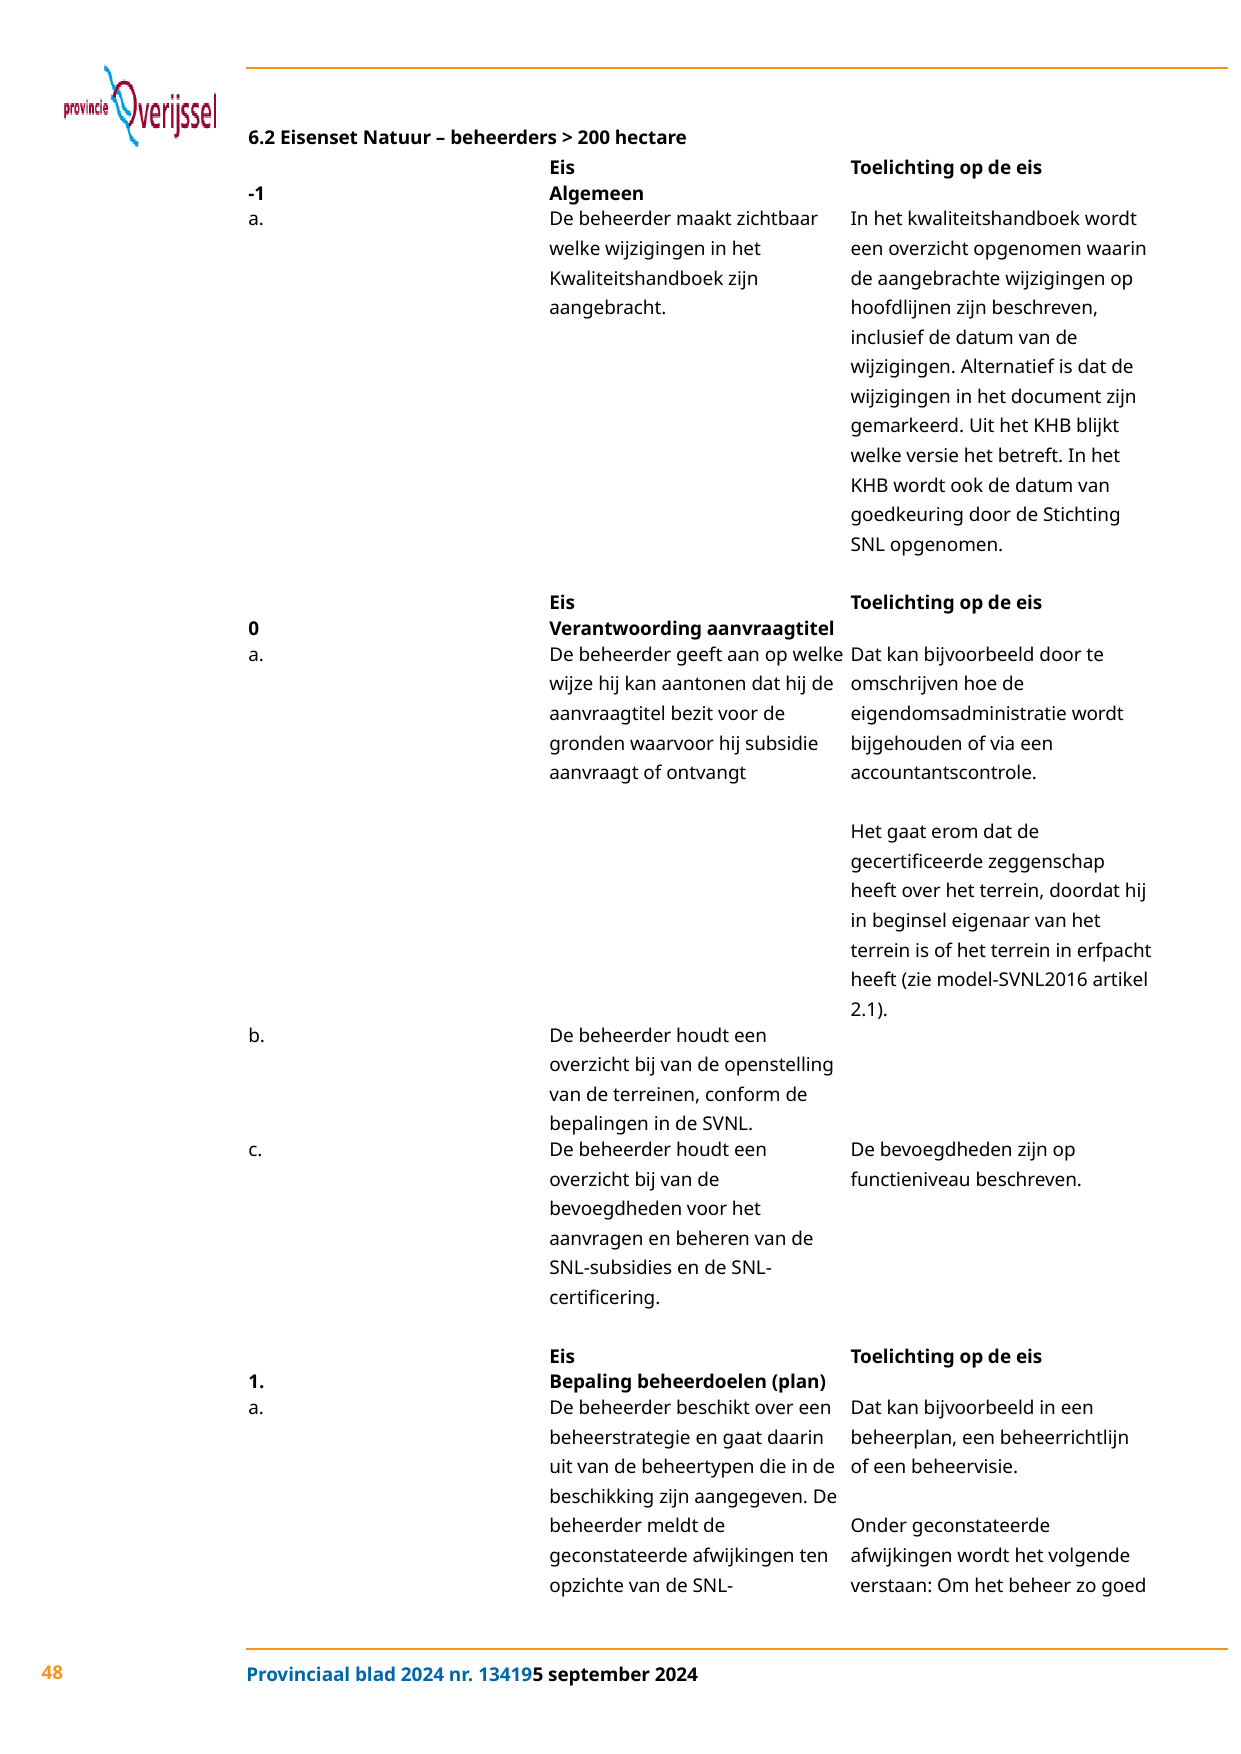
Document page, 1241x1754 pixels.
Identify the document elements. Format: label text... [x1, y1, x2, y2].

table_cell a. [248, 641, 549, 1022]
table_cell c. [248, 1136, 549, 1310]
table_header Toelichting op de eis [850, 154, 1152, 180]
table_header Eis [549, 1343, 850, 1368]
table_cell Dat kan bijvoorbeeld door te omschrijven hoe de eigendomsadministratie wordt bijgehouden of via een accountantscontrole. Het gaat erom dat de gecertificeerde zeggenschap heeft over het terrein, doordat hij in beginsel eigenaar van het terrein is of het terrein in erfpacht heeft (zie model-SVNL2016 artikel 2.1). [850, 641, 1152, 1022]
table_cell Verantwoording aanvraagtitel [549, 615, 850, 641]
table_header [248, 590, 549, 615]
table_header [248, 154, 549, 180]
table_cell a. [248, 206, 549, 557]
table_header Eis [549, 590, 850, 615]
table_cell De bevoegdheden zijn op functieniveau beschreven. [850, 1136, 1152, 1310]
table_cell 0 [248, 615, 549, 641]
table_cell De beheerder beschikt over een beheerstrategie en gaat daarin uit van de beheertypen die in de beschikking zijn aangegeven. De beheerder meldt de geconstateerde afwijkingen ten opzichte van de SNL- [549, 1394, 850, 1597]
table_header Toelichting op de eis [850, 1343, 1152, 1368]
text 6.2 Eisenset Natuur – beheerders > 200 hectare [248, 124, 1152, 150]
table_cell Algemeen [549, 180, 850, 206]
picture [41, 47, 231, 172]
table_cell De beheerder houdt een overzicht bij van de bevoegdheden voor het aanvragen en beheren van de SNL-subsidies en de SNL-certificering. [549, 1136, 850, 1310]
table_header Toelichting op de eis [850, 590, 1152, 615]
table_cell Dat kan bijvoorbeeld in een beheerplan, een beheerrichtlijn of een beheervisie. Onder geconstateerde afwijkingen wordt het volgende verstaan: Om het beheer zo goed [850, 1394, 1152, 1597]
table_cell [850, 1022, 1152, 1136]
table_cell [850, 615, 1152, 641]
table_cell b. [248, 1022, 549, 1136]
table_cell De beheerder geeft aan op welke wijze hij kan aantonen dat hij de aanvraagtitel bezit voor de gronden waarvoor hij subsidie aanvraagt of ontvangt [549, 641, 850, 1022]
table_cell [850, 180, 1152, 206]
table_cell [850, 1369, 1152, 1394]
table_cell -1 [248, 180, 549, 206]
table_cell a. [248, 1394, 549, 1597]
table_header Eis [549, 154, 850, 180]
table_cell 1. [248, 1369, 549, 1394]
table_cell De beheerder houdt een overzicht bij van de openstelling van de terreinen, conform de bepalingen in de SVNL. [549, 1022, 850, 1136]
table_cell De beheerder maakt zichtbaar welke wijzigingen in het Kwaliteitshandboek zijn aangebracht. [549, 206, 850, 557]
table_header [248, 1343, 549, 1368]
table_cell Bepaling beheerdoelen (plan) [549, 1369, 850, 1394]
table_cell In het kwaliteitshandboek wordt een overzicht opgenomen waarin de aangebrachte wijzigingen op hoofdlijnen zijn beschreven, inclusief de datum van de wijzigingen. Alternatief is dat de wijzigingen in het document zijn gemarkeerd. Uit het KHB blijkt welke versie het betreft. In het KHB wordt ook de datum van goedkeuring door de Stichting SNL opgenomen. [850, 206, 1152, 557]
